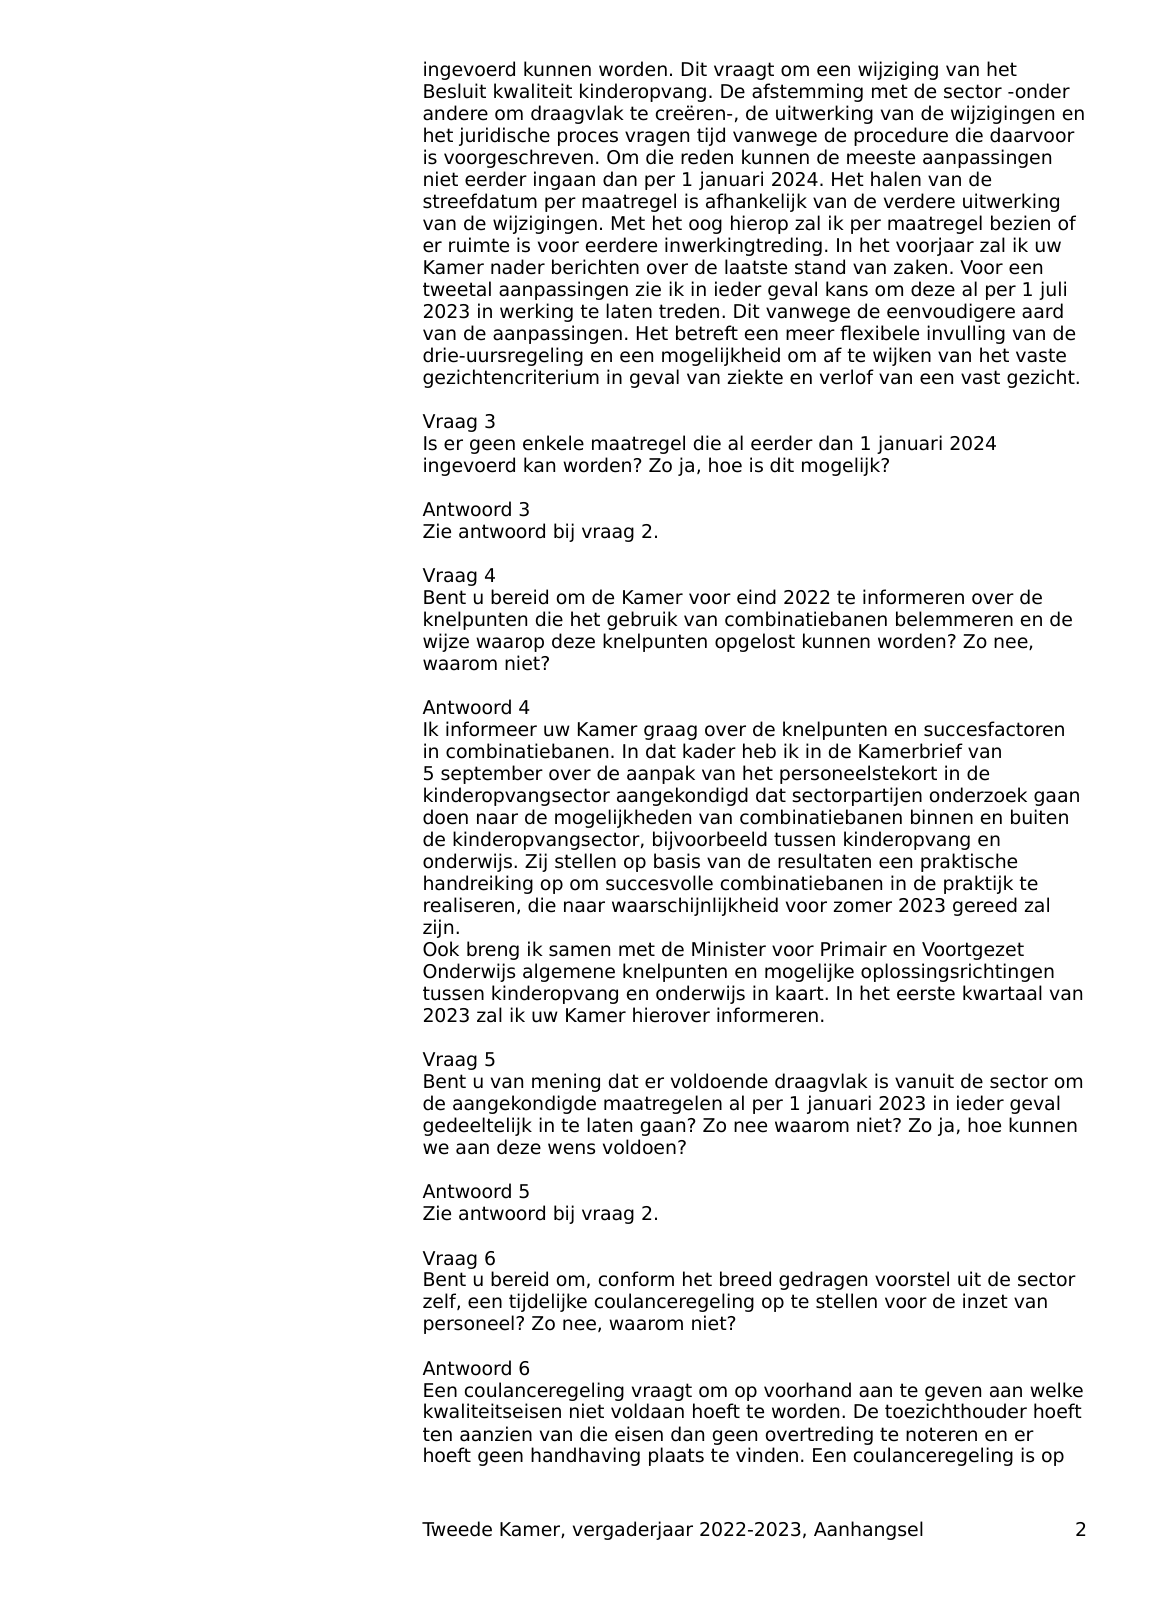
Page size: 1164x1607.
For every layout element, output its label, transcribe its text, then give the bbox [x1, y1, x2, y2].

text Antwoord 6 [422, 1357, 1087, 1379]
text Bent u bereid om de Kamer voor eind 2022 te informeren over de knelpunten die het gebruik van combinatiebanen belemmeren en de wijze waarop deze knelpunten opgelost kunnen worden? Zo nee, waarom niet? [422, 587, 1087, 675]
text Vraag 3 [422, 411, 1087, 433]
text Antwoord 5 [422, 1181, 1087, 1203]
text Antwoord 3 [422, 499, 1087, 521]
text Is er geen enkele maatregel die al eerder dan 1 januari 2024 ingevoerd kan worden? Zo ja, hoe is dit mogelijk? [422, 433, 1087, 477]
text Bent u van mening dat er voldoende draagvlak is vanuit de sector om de aangekondigde maatregelen al per 1 januari 2023 in ieder geval gedeeltelijk in te laten gaan? Zo nee waarom niet? Zo ja, hoe kunnen we aan deze wens voldoen? [422, 1071, 1087, 1159]
text Zie antwoord bij vraag 2. [422, 521, 1087, 543]
text Vraag 6 [422, 1247, 1087, 1269]
text Vraag 5 [422, 1049, 1087, 1071]
text Vraag 4 [422, 565, 1087, 587]
text Ik informeer uw Kamer graag over de knelpunten en succesfactoren in combinatiebanen. In dat kader heb ik in de Kamerbrief van 5 september over de aanpak van het personeelstekort in de kinderopvangsector aangekondigd dat sectorpartijen onderzoek gaan doen naar de mogelijkheden van combinatiebanen binnen en buiten de kinderopvangsector, bijvoorbeeld tussen kinderopvang en onderwijs. Zij stellen op basis van de resultaten een praktische handreiking op om succesvolle combinatiebanen in de praktijk te realiseren, die naar waarschijnlijkheid voor zomer 2023 gereed zal zijn. [422, 719, 1087, 939]
text Antwoord 4 [422, 697, 1087, 719]
text Bent u bereid om, conform het breed gedragen voorstel uit de sector zelf, een tijdelijke coulanceregeling op te stellen voor de inzet van personeel? Zo nee, waarom niet? [422, 1269, 1087, 1335]
text ingevoerd kunnen worden. Dit vraagt om een wijziging van het Besluit kwaliteit kinderopvang. De afstemming met de sector -onder andere om draagvlak te creëren-, de uitwerking van de wijzigingen en het juridische proces vragen tijd vanwege de procedure die daarvoor is voorgeschreven. Om die reden kunnen de meeste aanpassingen niet eerder ingaan dan per 1 januari 2024. Het halen van de streefdatum per maatregel is afhankelijk van de verdere uitwerking van de wijzigingen. Met het oog hierop zal ik per maatregel bezien of er ruimte is voor eerdere inwerkingtreding. In het voorjaar zal ik uw Kamer nader berichten over de laatste stand van zaken. Voor een tweetal aanpassingen zie ik in ieder geval kans om deze al per 1 juli 2023 in werking te laten treden. Dit vanwege de eenvoudigere aard van de aanpassingen. Het betreft een meer flexibele invulling van de drie-uursregeling en een mogelijkheid om af te wijken van het vaste gezichtencriterium in geval van ziekte en verlof van een vast gezicht. [422, 59, 1087, 389]
text Ook breng ik samen met de Minister voor Primair en Voortgezet Onderwijs algemene knelpunten en mogelijke oplossingsrichtingen tussen kinderopvang en onderwijs in kaart. In het eerste kwartaal van 2023 zal ik uw Kamer hierover informeren. [422, 939, 1087, 1027]
text Zie antwoord bij vraag 2. [422, 1203, 1087, 1225]
text Een coulanceregeling vraagt om op voorhand aan te geven aan welke kwaliteitseisen niet voldaan hoeft te worden. De toezichthouder hoeft ten aanzien van die eisen dan geen overtreding te noteren en er hoeft geen handhaving plaats te vinden. Een coulanceregeling is op [422, 1379, 1087, 1467]
